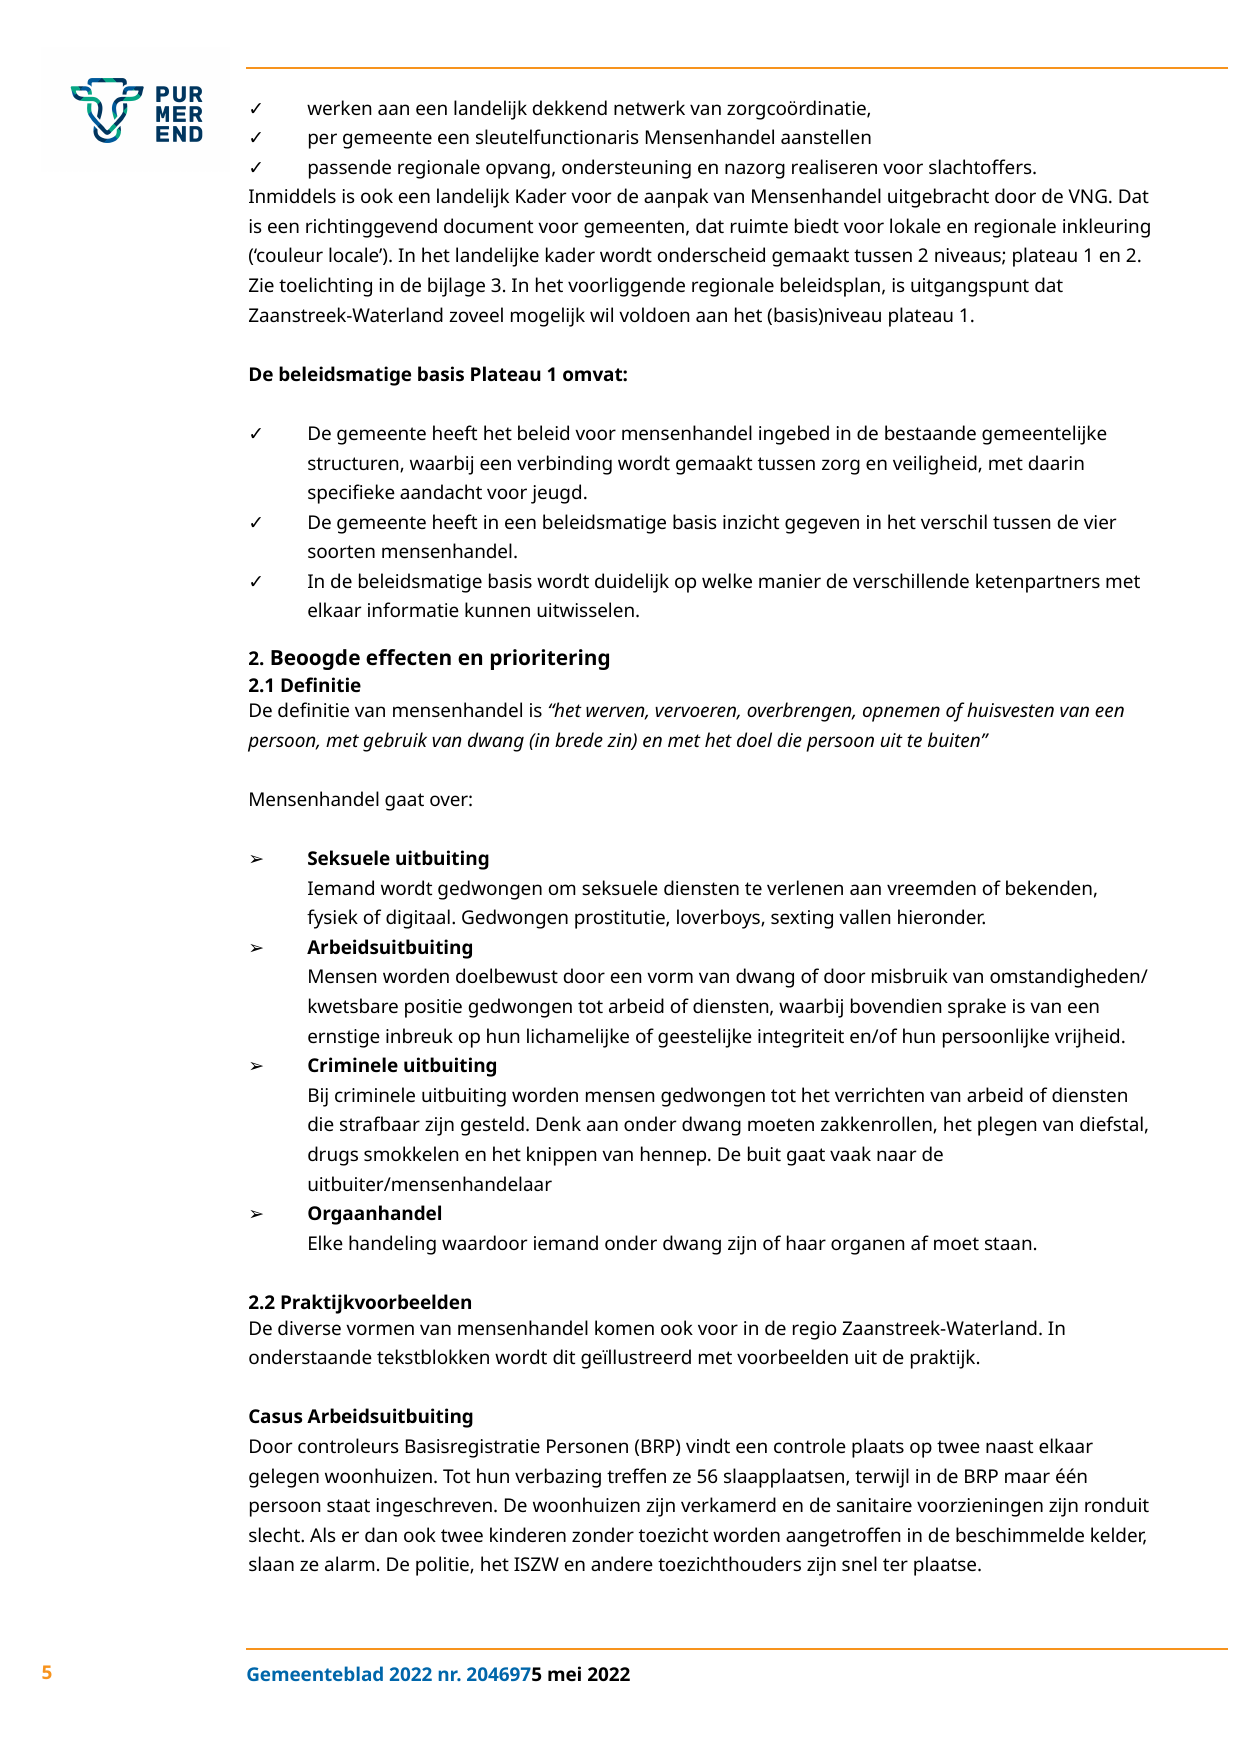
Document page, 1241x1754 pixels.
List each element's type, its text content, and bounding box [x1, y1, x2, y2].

list Criminele uitbuiting [248, 1052, 1152, 1078]
list In de beleidsmatige basis wordt duidelijk op welke manier de verschillende ketenpartners met elkaar informatie kunnen uitwisselen. [248, 568, 1152, 623]
text De diverse vormen van mensenhandel komen ook voor in de regio Zaanstreek-Waterland. In onderstaande tekstblokken wordt dit geïllustreerd met voorbeelden uit de praktijk. [248, 1315, 1152, 1370]
list Elke handeling waardoor iemand onder dwang zijn of haar organen af moet staan. [248, 1230, 1152, 1256]
text 2. Beoogde effecten en prioritering [248, 643, 1152, 672]
text 2.1 Definitie [248, 672, 1152, 697]
list Mensen worden doelbewust door een vorm van dwang of door misbruik van omstandigheden/ kwetsbare positie gedwongen tot arbeid of diensten, waarbij bovendien sprake is van een ernstige inbreuk op hun lichamelijke of geestelijke integriteit en/of hun persoonlijke vrijheid. [248, 964, 1152, 1049]
table_header Casus Arbeidsuitbuiting Door controleurs Basisregistratie Personen (BRP) vindt een controle plaats op twee naast elkaar gelegen woonhuizen. Tot hun verbazing treffen ze 56 slaapplaatsen, terwijl in de BRP maar één persoon staat ingeschreven. De woonhuizen zijn verkamerd en de sanitaire voorzieningen zijn ronduit slecht. Als er dan ook twee kinderen zonder toezicht worden aangetroffen in de beschimmelde kelder, slaan ze alarm. De politie, het ISZW en andere toezichthouders zijn snel ter plaatse. [248, 1404, 1152, 1607]
list werken aan een landelijk dekkend netwerk van zorgcoördinatie, [248, 95, 1152, 121]
list Iemand wordt gedwongen om seksuele diensten te verlenen aan vreemden of bekenden, fysiek of digitaal. Gedwongen prostitutie, loverboys, sexting vallen hieronder. [248, 875, 1152, 930]
text Inmiddels is ook een landelijk Kader voor de aanpak van Mensenhandel uitgebracht door de VNG. Dat is een richtinggevend document voor gemeenten, dat ruimte biedt voor lokale en regionale inkleuring (‘couleur locale’). In het landelijke kader wordt onderscheid gemaakt tussen 2 niveaus; plateau 1 en 2. Zie toelichting in de bijlage 3. In het voorliggende regionale beleidsplan, is uitgangspunt dat Zaanstreek-Waterland zoveel mogelijk wil voldoen aan het (basis)niveau plateau 1. [248, 183, 1152, 328]
text De beleidsmatige basis Plateau 1 omvat: [248, 361, 1152, 387]
list De gemeente heeft het beleid voor mensenhandel ingebed in de bestaande gemeentelijke structuren, waarbij een verbinding wordt gemaakt tussen zorg en veiligheid, met daarin specifieke aandacht voor jeugd. [248, 420, 1152, 505]
text De definitie van mensenhandel is “het werven, vervoeren, overbrengen, opnemen of huisvesten van een persoon, met gebruik van dwang (in brede zin) en met het doel die persoon uit te buiten” [248, 697, 1152, 753]
list per gemeente een sleutelfunctionaris Mensenhandel aanstellen [248, 124, 1152, 150]
text Mensenhandel gaat over: [248, 786, 1152, 812]
list Bij criminele uitbuiting worden mensen gedwongen tot het verrichten van arbeid of diensten die strafbaar zijn gesteld. Denk aan onder dwang moeten zakkenrollen, het plegen van diefstal, drugs smokkelen en het knippen van hennep. De buit gaat vaak naar de uitbuiter/mensenhandelaar [248, 1082, 1152, 1197]
picture [41, 47, 231, 172]
text 2.2 Praktijkvoorbeelden [248, 1289, 1152, 1315]
list Orgaanhandel [248, 1200, 1152, 1226]
list De gemeente heeft in een beleidsmatige basis inzicht gegeven in het verschil tussen de vier soorten mensenhandel. [248, 509, 1152, 564]
list Seksuele uitbuiting [248, 845, 1152, 871]
list Arbeidsuitbuiting [248, 934, 1152, 960]
list passende regionale opvang, ondersteuning en nazorg realiseren voor slachtoffers. [248, 154, 1152, 180]
